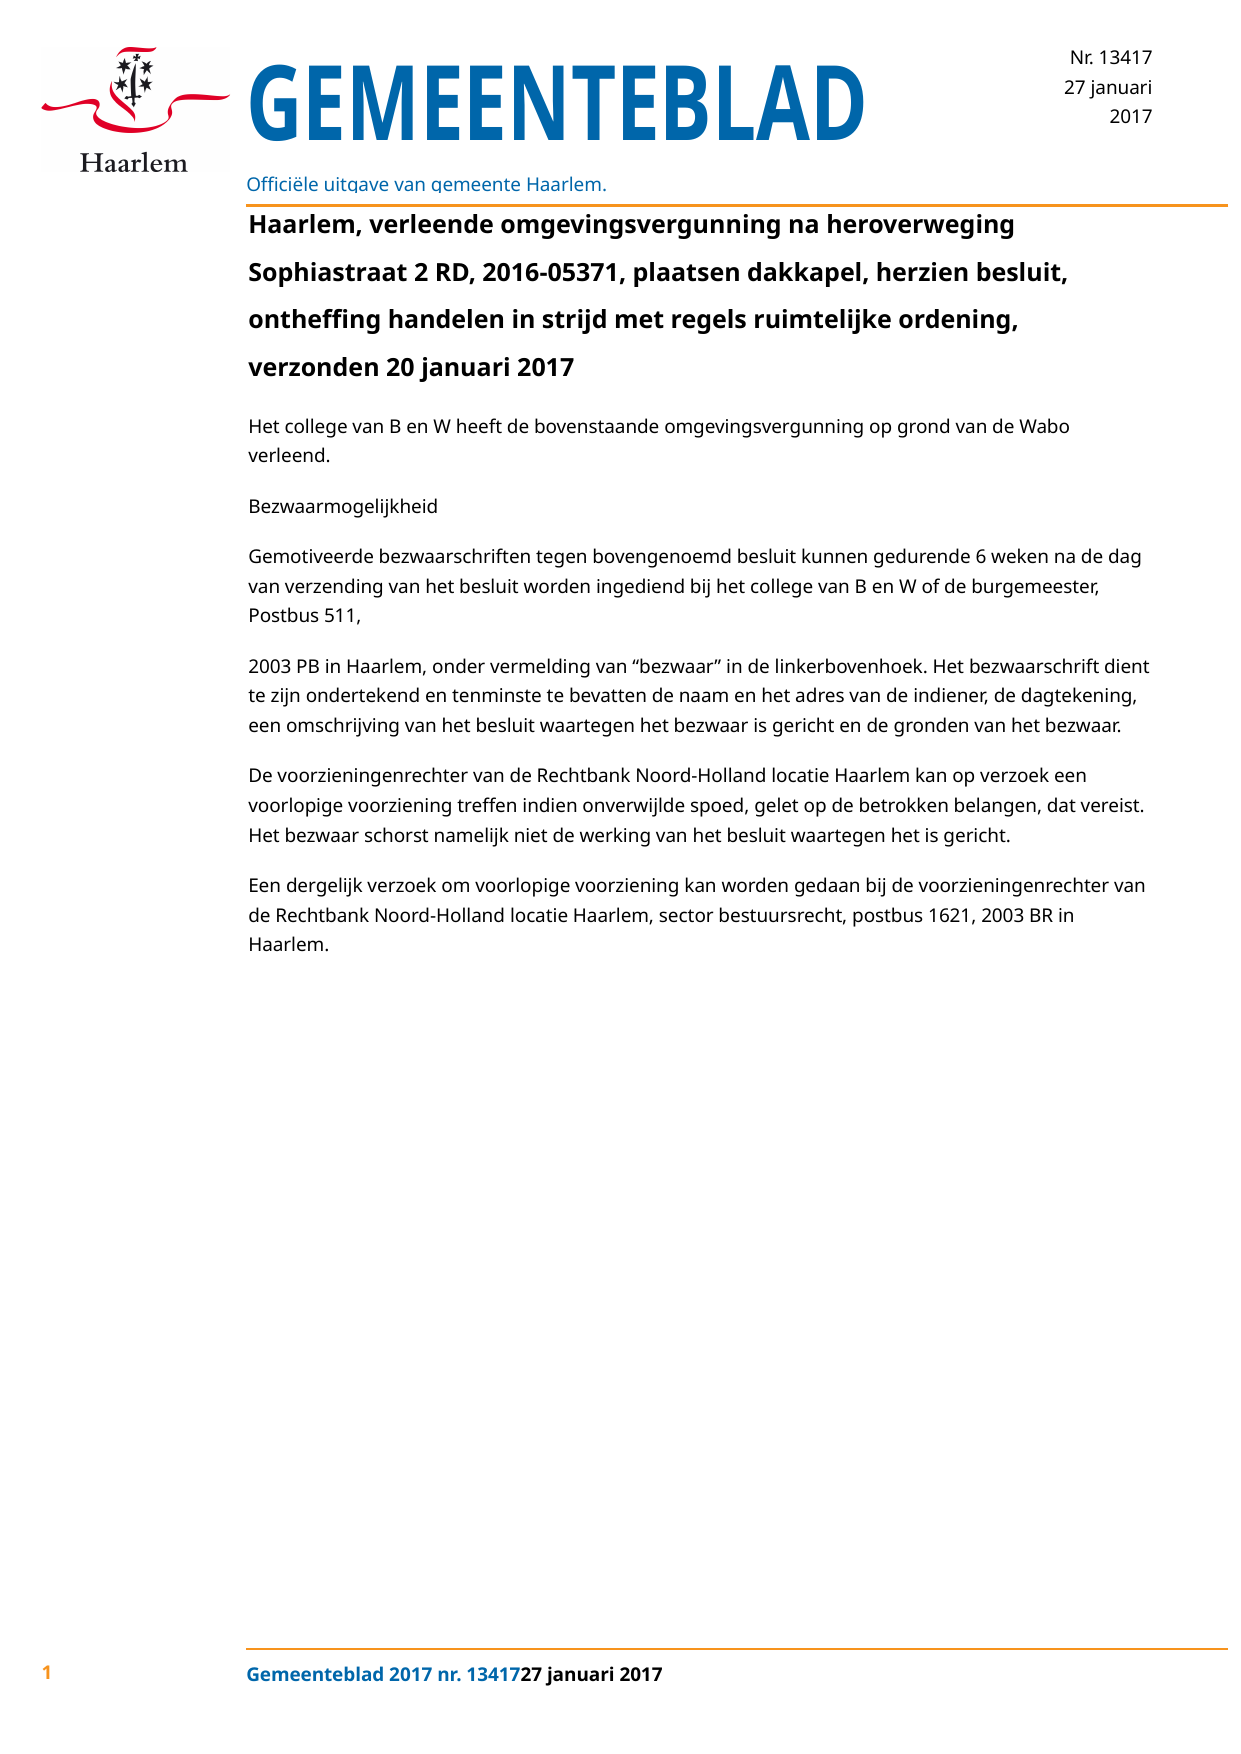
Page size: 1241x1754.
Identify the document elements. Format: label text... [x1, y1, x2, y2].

picture [41, 47, 231, 172]
text De voorzieningenrechter van de Rechtbank Noord-Holland locatie Haarlem kan op verzoek een voorlopige voorziening treffen indien onverwijlde spoed, gelet op de betrokken belangen, dat vereist. Het bezwaar schorst namelijk niet de werking van het besluit waartegen het is gericht. [248, 763, 1152, 848]
text Een dergelijk verzoek om voorlopige voorziening kan worden gedaan bij de voorzieningenrechter van de Rechtbank Noord-Holland locatie Haarlem, sector bestuursrecht, postbus 1621, 2003 BR in Haarlem. [248, 872, 1152, 957]
text Bezwaarmogelijkheid [248, 493, 1152, 519]
text Haarlem, verleende omgevingsvergunning na heroverweging Sophiastraat 2 RD, 2016-05371, plaatsen dakkapel, herzien besluit, ontheffing handelen in strijd met regels ruimtelijke ordening, verzonden 20 januari 2017 [248, 207, 1152, 384]
text Gemotiveerde bezwaarschriften tegen bovengenoemd besluit kunnen gedurende 6 weken na de dag van verzending van het besluit worden ingediend bij het college van B en W of de burgemeester, Postbus 511, [248, 543, 1152, 628]
text Het college van B en W heeft de bovenstaande omgevingsvergunning op grond van de Wabo verleend. [248, 413, 1152, 468]
text 2003 PB in Haarlem, onder vermelding van “bezwaar” in de linkerbovenhoek. Het bezwaarschrift dient te zijn ondertekend en tenminste te bevatten de naam en het adres van de indiener, de dagtekening, een omschrijving van het besluit waartegen het bezwaar is gericht en de gronden van het bezwaar. [248, 653, 1152, 738]
